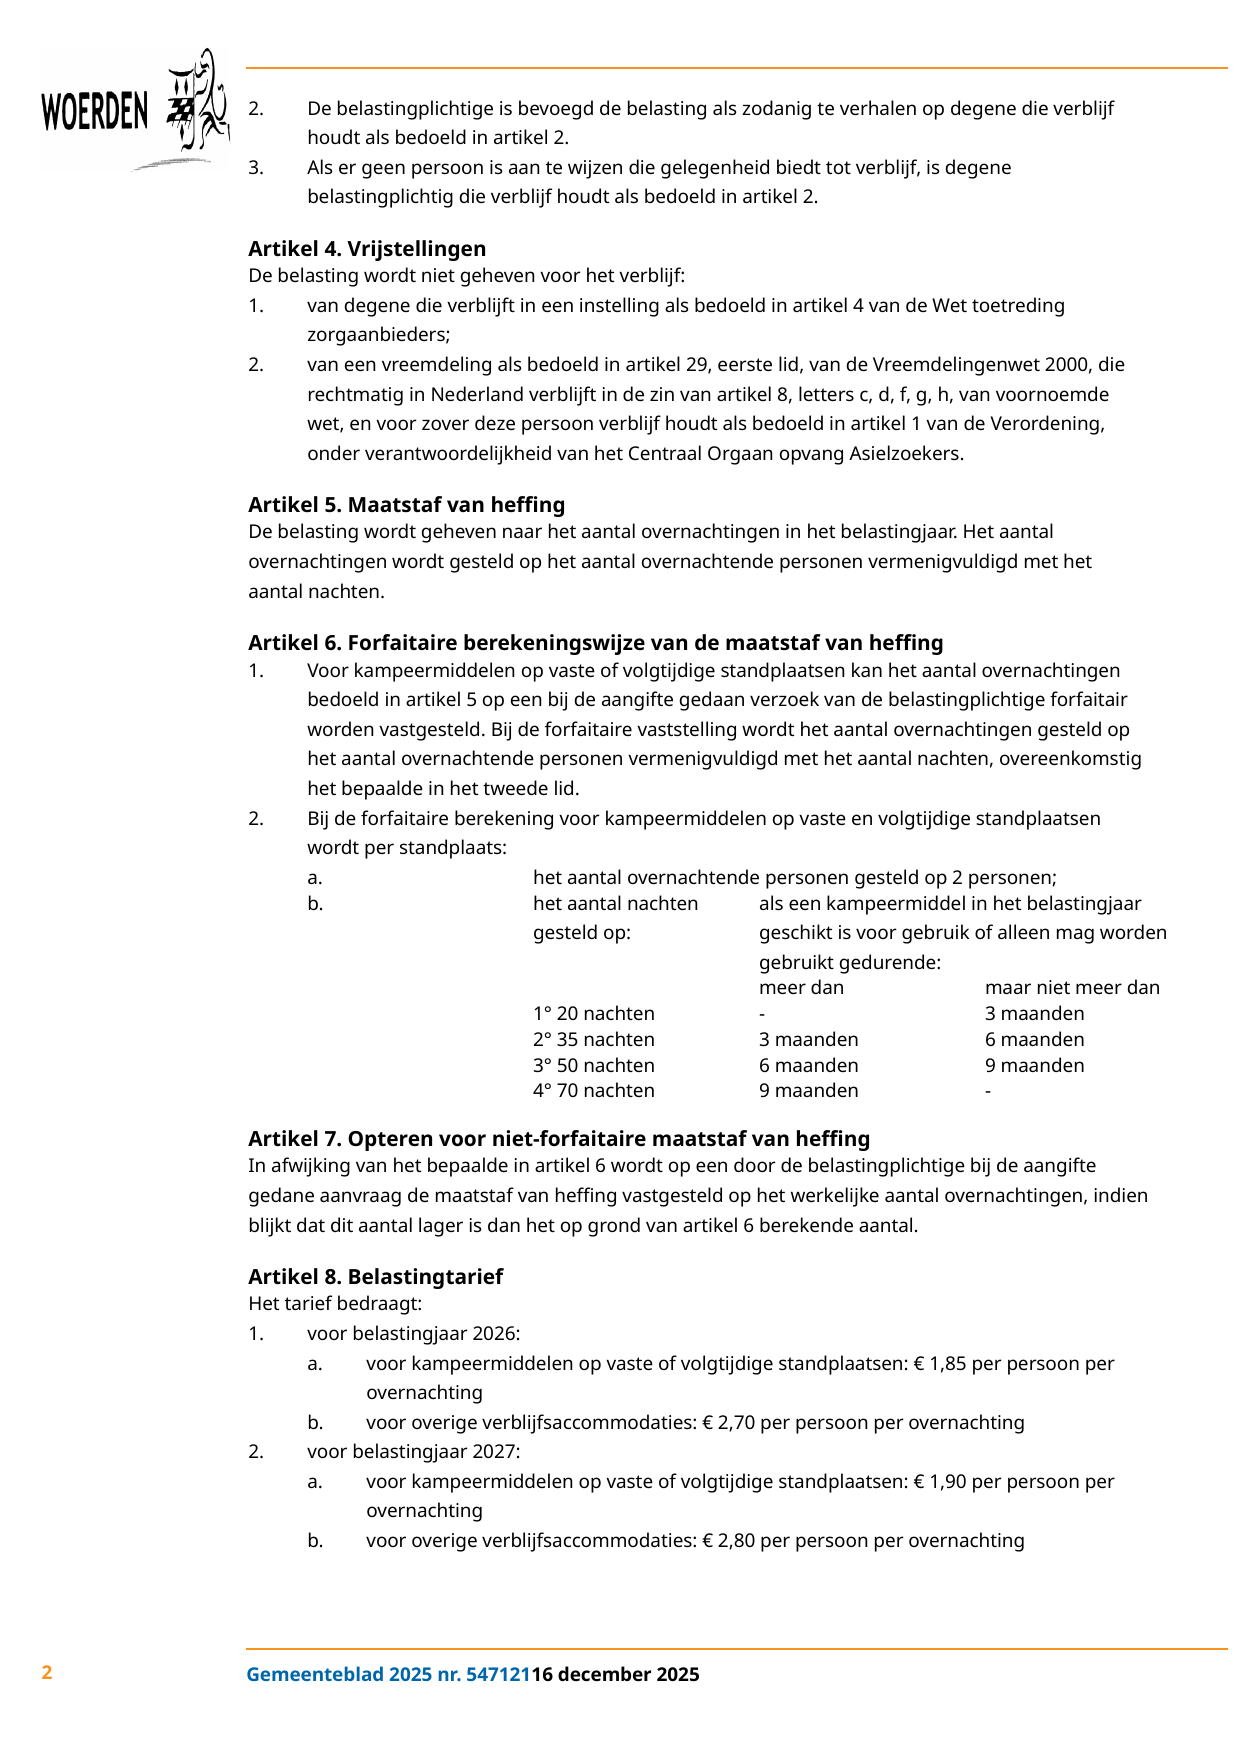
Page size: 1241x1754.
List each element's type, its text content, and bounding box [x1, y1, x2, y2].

table_cell b. [307, 890, 533, 974]
list Bij de forfaitaire berekening voor kampeermiddelen op vaste en volgtijdige standplaatsen wordt per standplaats: [248, 805, 1152, 860]
table_cell 9 maanden [759, 1078, 985, 1103]
table_cell maar niet meer dan [985, 975, 1211, 1000]
table_cell 4° 70 nachten [533, 1078, 759, 1103]
table_cell [307, 975, 533, 1000]
list Voor kampeermiddelen op vaste of volgtijdige standplaatsen kan het aantal overnachtingen bedoeld in artikel 5 op een bij de aangifte gedaan verzoek van de belastingplichtige forfaitair worden vastgesteld. Bij de forfaitaire vaststelling wordt het aantal overnachtingen gesteld op het aantal overnachtende personen vermenigvuldigd met het aantal nachten, overeenkomstig het bepaalde in het tweede lid. [248, 657, 1152, 801]
table_cell 3° 50 nachten [533, 1052, 759, 1077]
table_cell [307, 1000, 533, 1026]
picture [41, 47, 231, 172]
text In afwijking van het bepaalde in artikel 6 wordt op een door de belastingplichtige bij de aangifte gedane aanvraag de maatstaf van heffing vastgesteld op het werkelijke aantal overnachtingen, indien blijkt dat dit aantal lager is dan het op grond van artikel 6 berekende aantal. [248, 1153, 1152, 1237]
list voor kampeermiddelen op vaste of volgtijdige standplaatsen: € 1,85 per persoon per overnachting [307, 1350, 1152, 1405]
text De belasting wordt niet geheven voor het verblijf: [248, 262, 1152, 288]
table_cell [533, 975, 759, 1000]
table_cell - [985, 1078, 1211, 1103]
text Artikel 4. Vrijstellingen [248, 234, 1152, 262]
text De belasting wordt geheven naar het aantal overnachtingen in het belastingjaar. Het aantal overnachtingen wordt gesteld op het aantal overnachtende personen vermenigvuldigd met het aantal nachten. [248, 519, 1152, 604]
table_cell [307, 1078, 533, 1103]
text Het tarief bedraagt: [248, 1291, 1152, 1316]
list van een vreemdeling als bedoeld in artikel 29, eerste lid, van de Vreemdelingenwet 2000, die rechtmatig in Nederland verblijft in de zin van artikel 8, letters c, d, f, g, h, van voornoemde wet, en voor zover deze persoon verblijf houdt als bedoeld in artikel 1 van de Verordening, onder verantwoordelijkheid van het Centraal Orgaan opvang Asielzoekers. [248, 351, 1152, 466]
table_cell 1° 20 nachten [533, 1000, 759, 1026]
table_header a. [307, 864, 533, 890]
table_cell 3 maanden [759, 1026, 985, 1052]
table_cell als een kampeermiddel in het belastingjaar geschikt is voor gebruik of alleen mag worden gebruikt gedurende: [759, 890, 1211, 974]
list Als er geen persoon is aan te wijzen die gelegenheid biedt tot verblijf, is degene belastingplichtig die verblijf houdt als bedoeld in artikel 2. [248, 154, 1152, 209]
text Artikel 5. Maatstaf van heffing [248, 490, 1152, 519]
list voor overige verblijfsaccommodaties: € 2,70 per persoon per overnachting [307, 1409, 1152, 1435]
table_cell 3 maanden [985, 1000, 1211, 1026]
list van degene die verblijft in een instelling als bedoeld in artikel 4 van de Wet toetreding zorgaanbieders; [248, 292, 1152, 347]
text Artikel 6. Forfaitaire berekeningswijze van de maatstaf van heffing [248, 628, 1152, 657]
table_cell meer dan [759, 975, 985, 1000]
list voor belastingjaar 2026: [248, 1320, 1152, 1346]
list voor kampeermiddelen op vaste of volgtijdige standplaatsen: € 1,90 per persoon per overnachting [307, 1468, 1152, 1523]
list voor overige verblijfsaccommodaties: € 2,80 per persoon per overnachting [307, 1527, 1152, 1553]
table_cell 6 maanden [759, 1052, 985, 1077]
table_cell [307, 1052, 533, 1077]
table_cell [307, 1026, 533, 1052]
table_cell 6 maanden [985, 1026, 1211, 1052]
table_header het aantal overnachtende personen gesteld op 2 personen; [533, 864, 1211, 890]
text Artikel 7. Opteren voor niet-forfaitaire maatstaf van heffing [248, 1124, 1152, 1153]
list voor belastingjaar 2027: [248, 1438, 1152, 1464]
list De belastingplichtige is bevoegd de belasting als zodanig te verhalen op degene die verblijf houdt als bedoeld in artikel 2. [248, 95, 1152, 150]
table_cell - [759, 1000, 985, 1026]
table_cell 2° 35 nachten [533, 1026, 759, 1052]
table_cell 9 maanden [985, 1052, 1211, 1077]
table_cell het aantal nachten gesteld op: [533, 890, 759, 974]
text Artikel 8. Belastingtarief [248, 1262, 1152, 1291]
